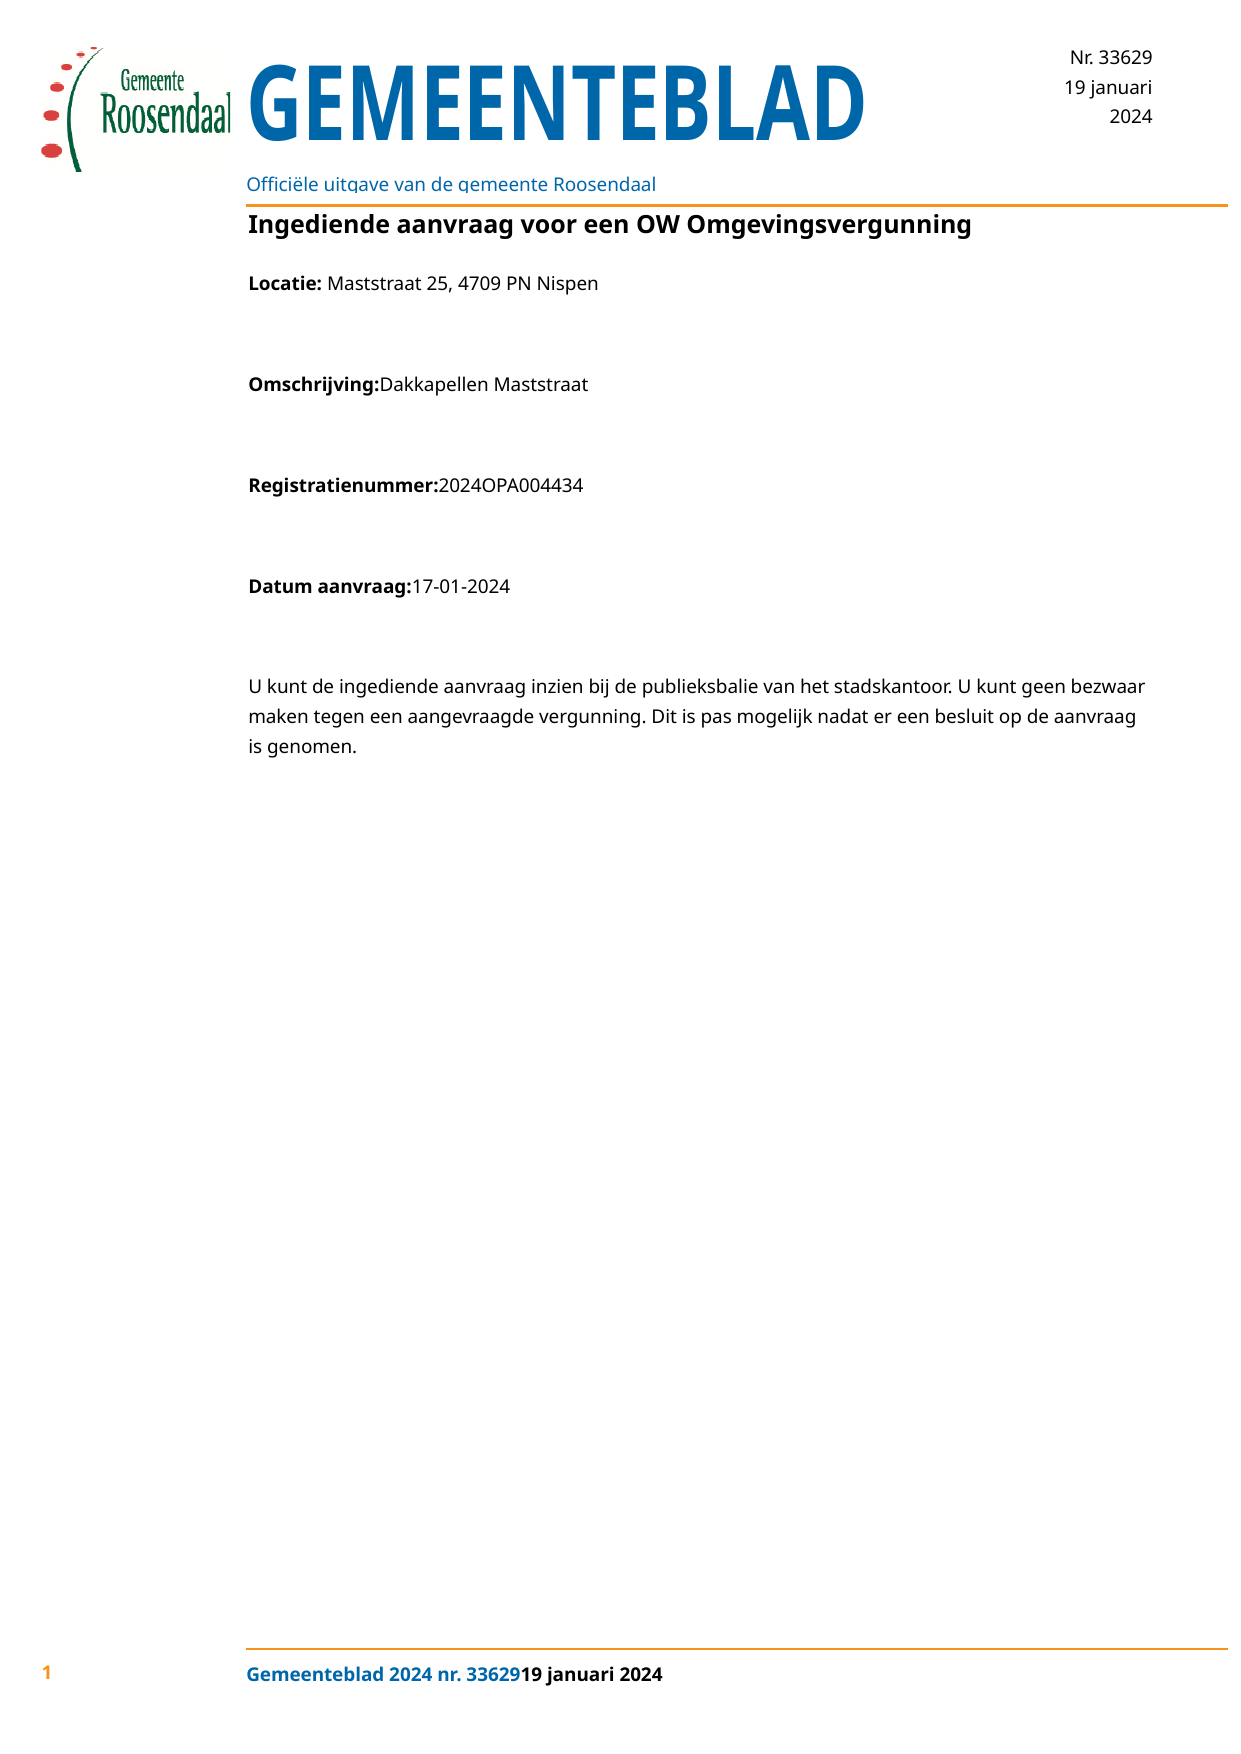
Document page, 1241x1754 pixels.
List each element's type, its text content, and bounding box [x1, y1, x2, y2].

text Locatie: Maststraat 25, 4709 PN Nispen [248, 270, 1152, 296]
text Omschrijving:Dakkapellen Maststraat [248, 371, 1152, 397]
text Registratienummer:2024OPA004434 [248, 472, 1152, 498]
text U kunt de ingediende aanvraag inzien bij de publieksbalie van het stadskantoor. U kunt geen bezwaar maken tegen een aangevraagde vergunning. Dit is pas mogelijk nadat er een besluit op de aanvraag is genomen. [248, 674, 1152, 758]
text Datum aanvraag:17-01-2024 [248, 573, 1152, 598]
picture [41, 47, 231, 172]
text Ingediende aanvraag voor een OW Omgevingsvergunning [248, 207, 1152, 241]
